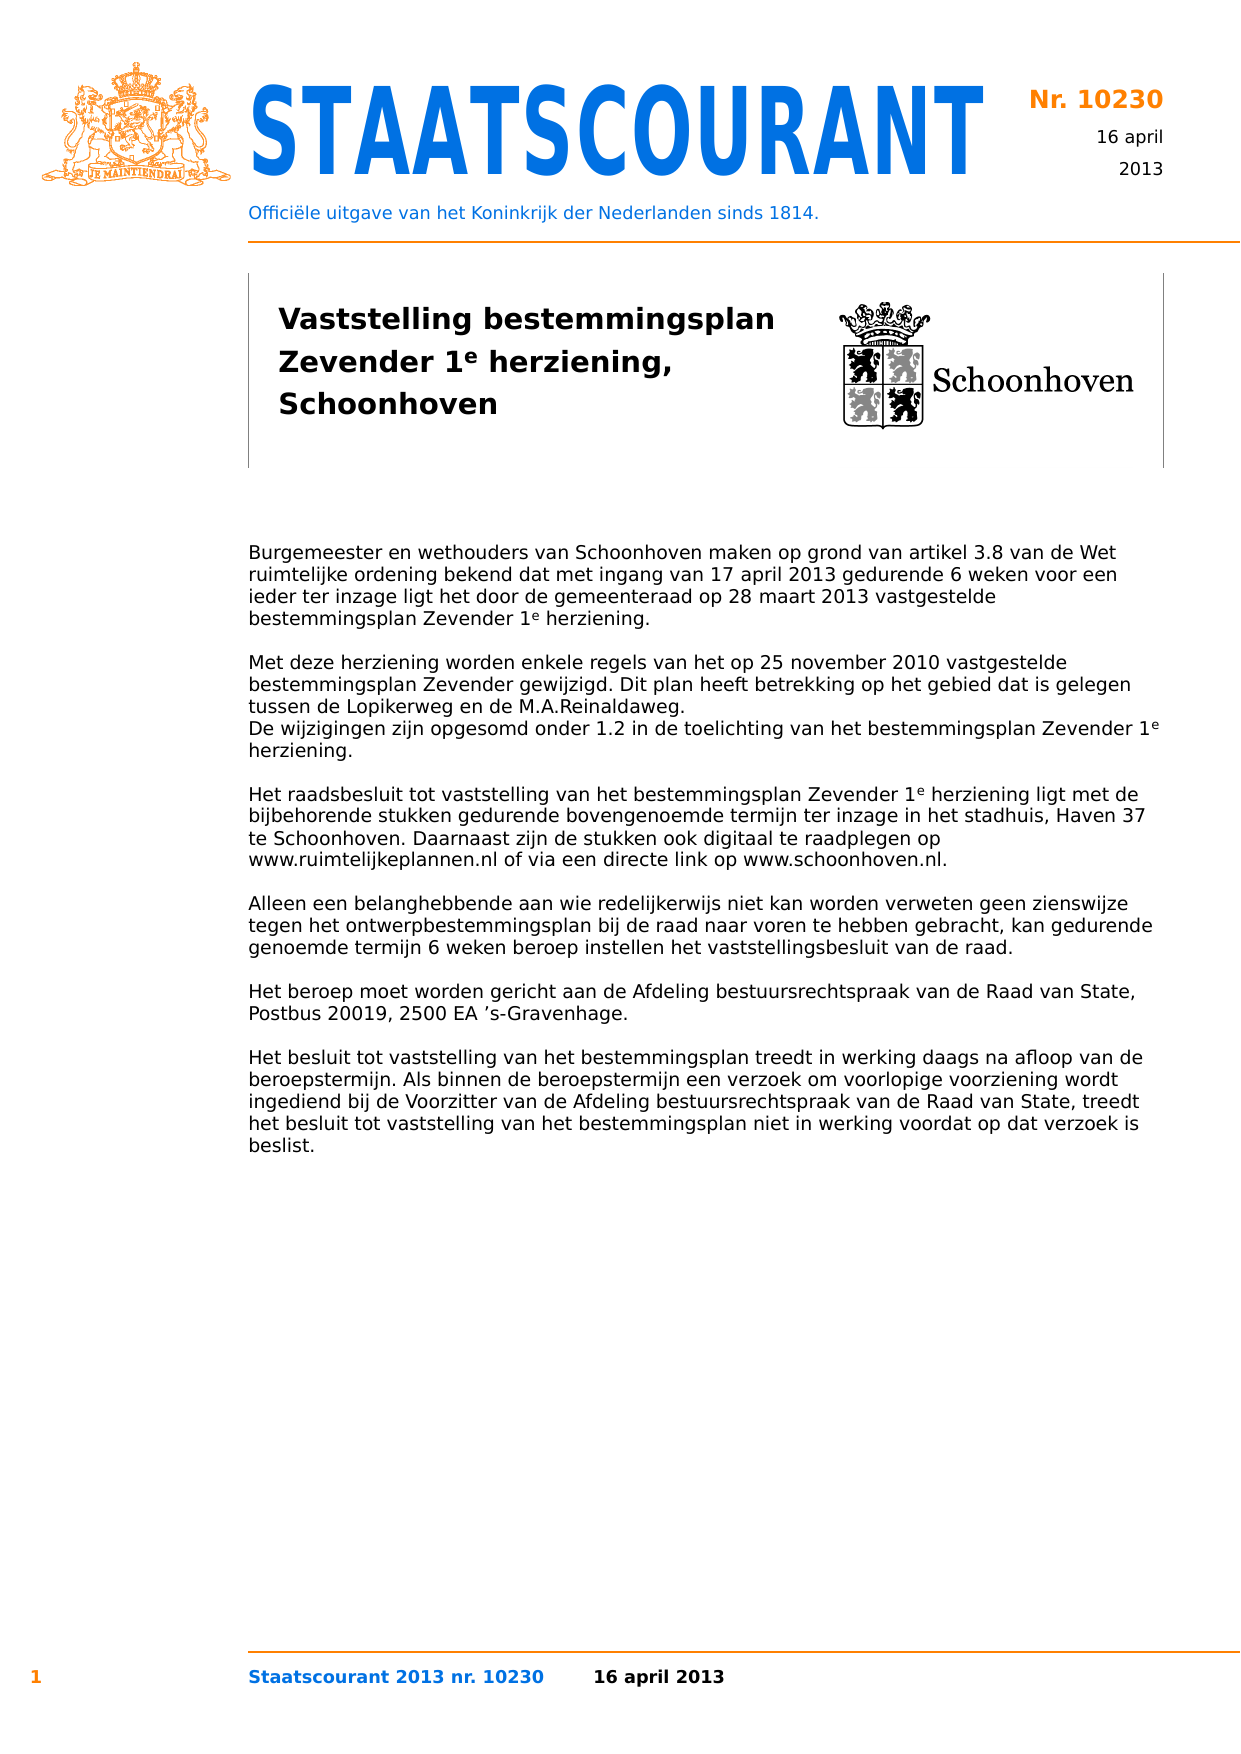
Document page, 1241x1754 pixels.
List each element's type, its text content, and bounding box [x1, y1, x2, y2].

table_cell 16 april [998, 121, 1240, 153]
text Burgemeester en wethouders van Schoonhoven maken op grond van artikel 3.8 van de Wet ruimtelijke ordening bekend dat met ingang van 17 april 2013 gedurende 6 weken voor een ieder ter inzage ligt het door de gemeenteraad op 28 maart 2013 vastgestelde bestemmingsplan Zevender 1e herziening. [248, 542, 1163, 630]
table_header Nr. 10230 [998, 62, 1240, 121]
table_header STAATSCOURANT [248, 62, 998, 203]
text Het beroep moet worden gericht aan de Afdeling bestuursrechtspraak van de Raad van State, Postbus 20019, 2500 EA ’s-Gravenhage. [248, 981, 1163, 1025]
text Met deze herziening worden enkele regels van het op 25 november 2010 vastgestelde bestemmingsplan Zevender gewijzigd. Dit plan heeft betrekking op het gebied dat is gelegen tussen de Lopikerweg en de M.A.Reinaldaweg. [248, 652, 1163, 718]
table_header [25, 62, 248, 241]
picture [838, 302, 1134, 468]
table_cell 2013 [998, 153, 1240, 203]
picture [41, 62, 231, 186]
table_cell Officiële uitgave van het Koninkrijk der Nederlanden sinds 1814. [248, 203, 1240, 241]
subtitle Vaststelling bestemmingsplan Zevender 1e herziening, Schoonhoven [249, 273, 1163, 468]
text De wijzigingen zijn opgesomd onder 1.2 in de toelichting van het bestemmingsplan Zevender 1e herziening. [248, 718, 1163, 762]
text Het raadsbesluit tot vaststelling van het bestemmingsplan Zevender 1e herziening ligt met de bijbehorende stukken gedurende bovengenoemde termijn ter inzage in het stadhuis, Haven 37 te Schoonhoven. Daarnaast zijn de stukken ook digitaal te raadplegen op www.ruimtelijkeplannen.nl of via een directe link op www.schoonhoven.nl. [248, 783, 1163, 871]
text Het besluit tot vaststelling van het bestemmingsplan treedt in werking daags na afloop van de beroepstermijn. Als binnen de beroepstermijn een verzoek om voorlopige voorziening wordt ingediend bij de Voorzitter van de Afdeling bestuursrechtspraak van de Raad van State, treedt het besluit tot vaststelling van het bestemmingsplan niet in werking voordat op dat verzoek is beslist. [248, 1047, 1163, 1157]
text Alleen een belanghebbende aan wie redelijkerwijs niet kan worden verweten geen zienswijze tegen het ontwerpbestemmingsplan bij de raad naar voren te hebben gebracht, kan gedurende genoemde termijn 6 weken beroep instellen het vaststellingsbesluit van de raad. [248, 893, 1163, 959]
